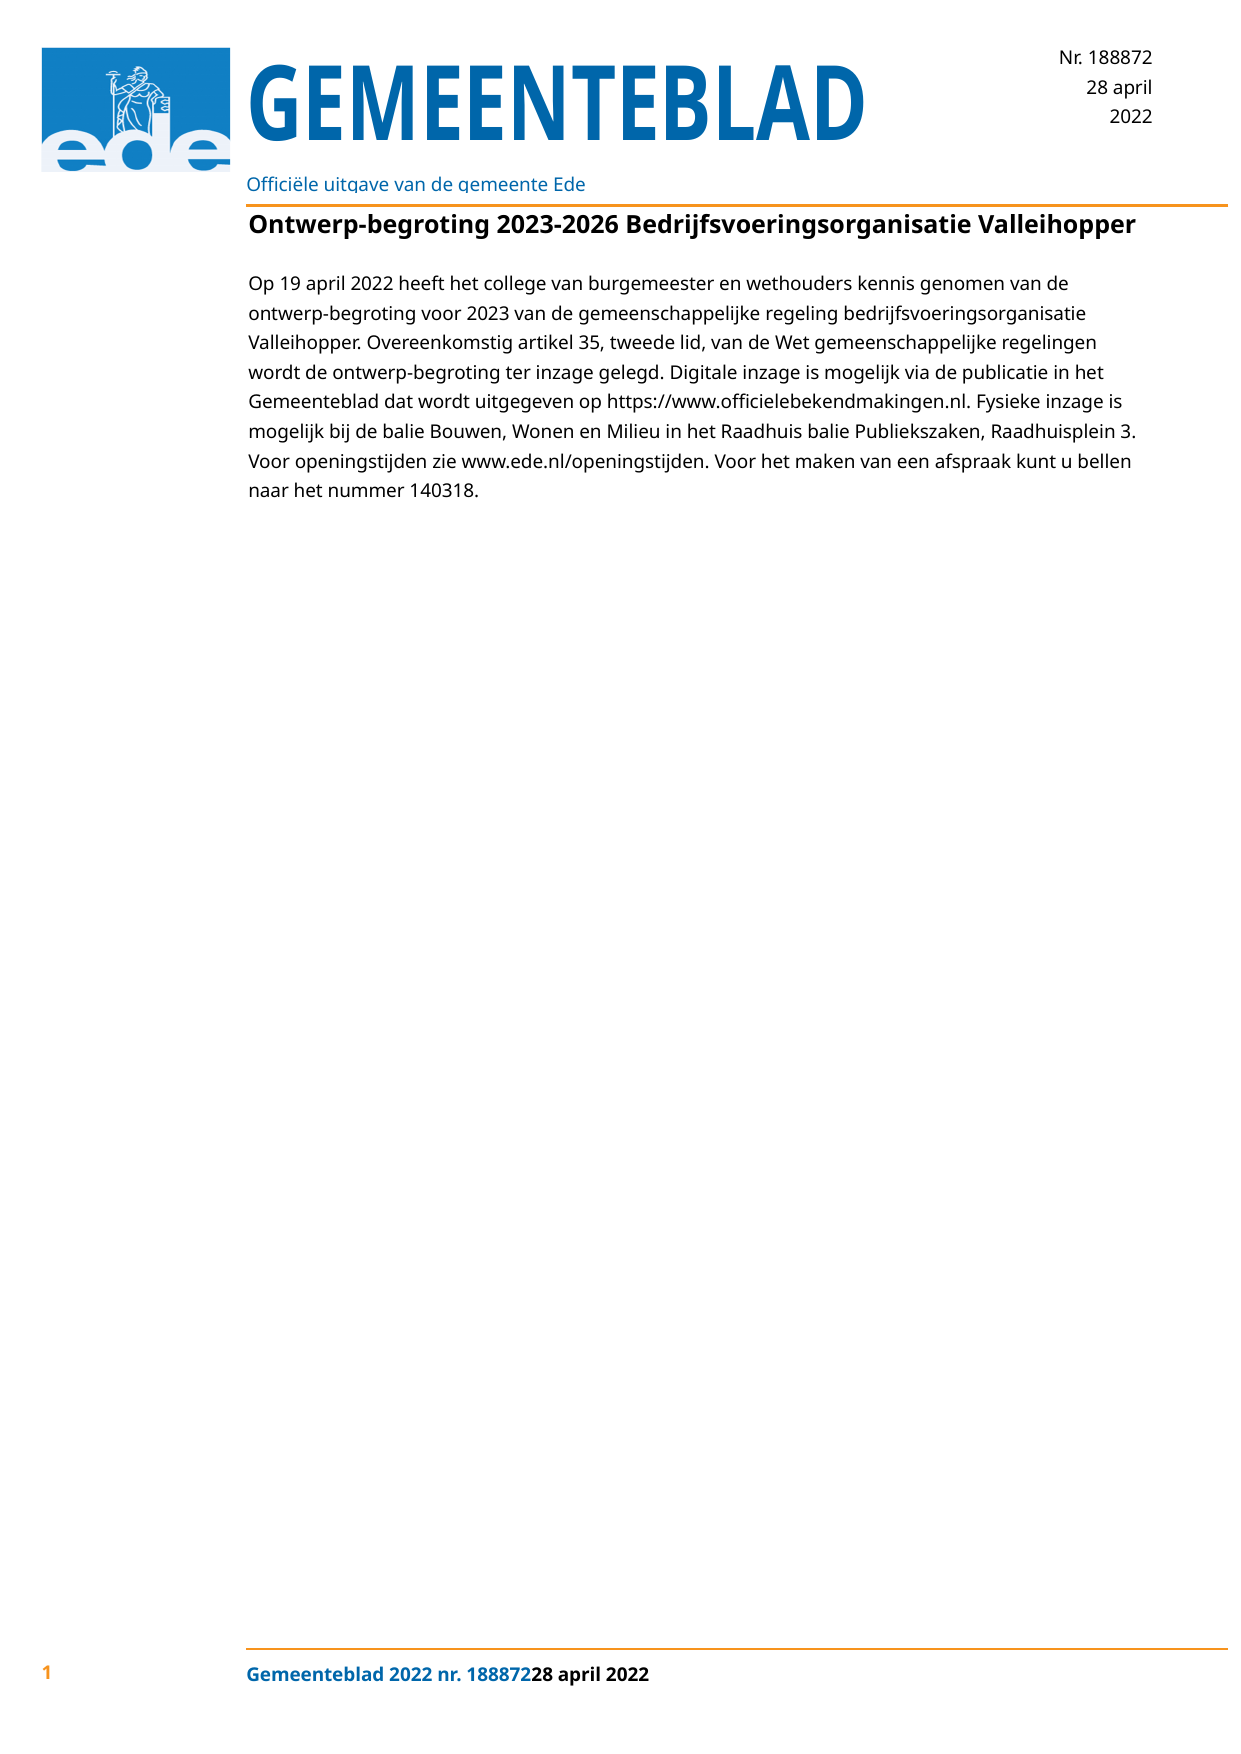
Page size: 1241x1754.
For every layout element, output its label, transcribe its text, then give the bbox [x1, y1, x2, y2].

text Ontwerp-begroting 2023-2026 Bedrijfsvoeringsorganisatie Valleihopper [248, 207, 1152, 241]
text Op 19 april 2022 heeft het college van burgemeester en wethouders kennis genomen van de ontwerp-begroting voor 2023 van de gemeenschappelijke regeling bedrijfsvoeringsorganisatie Valleihopper. Overeenkomstig artikel 35, tweede lid, van de Wet gemeenschappelijke regelingen wordt de ontwerp-begroting ter inzage gelegd. Digitale inzage is mogelijk via de publicatie in het Gemeenteblad dat wordt uitgegeven op https://www.officielebekendmakingen.nl. Fysieke inzage is mogelijk bij de balie Bouwen, Wonen en Milieu in het Raadhuis balie Publiekszaken, Raadhuisplein 3. Voor openingstijden zie www.ede.nl/openingstijden. Voor het maken van een afspraak kunt u bellen naar het nummer 140318. [248, 270, 1152, 503]
picture [41, 47, 231, 172]
